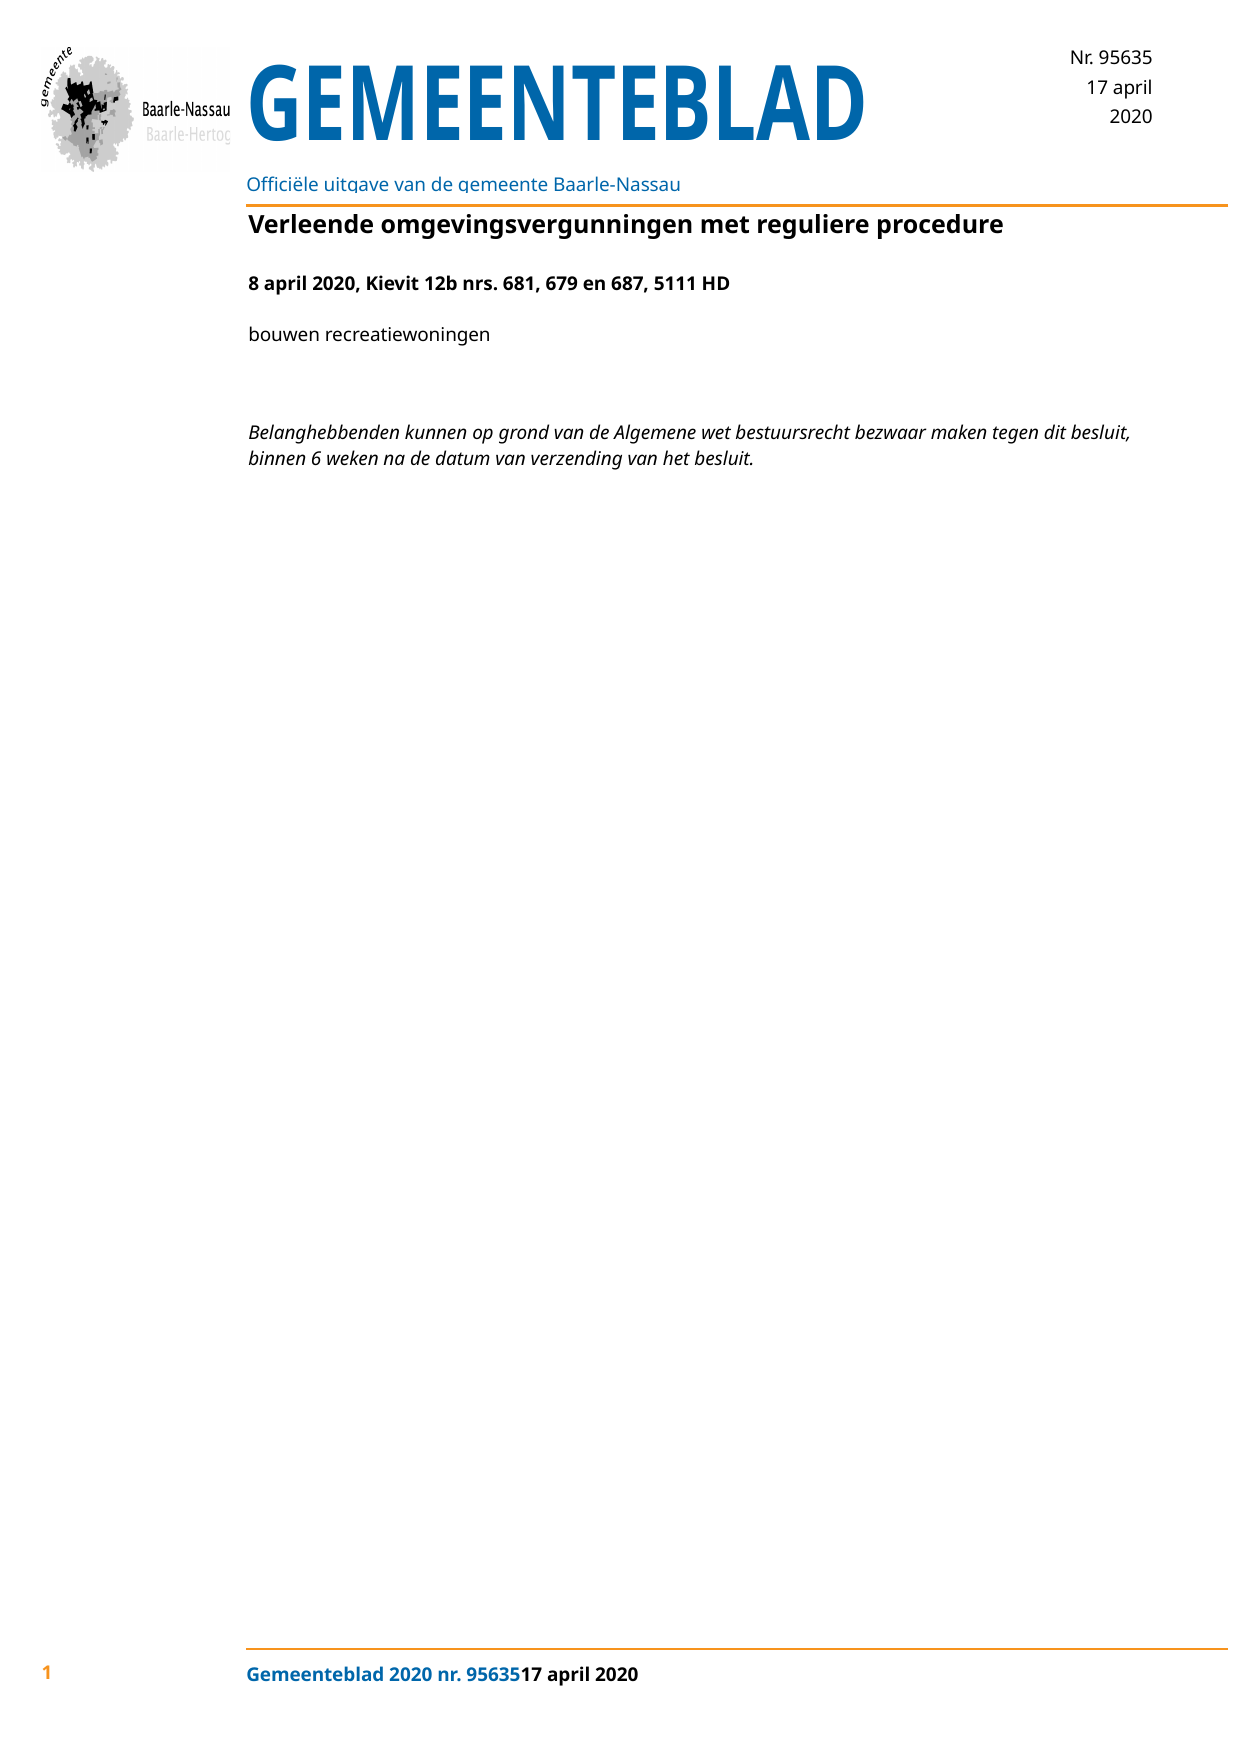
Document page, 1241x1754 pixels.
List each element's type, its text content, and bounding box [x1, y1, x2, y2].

text Belanghebbenden kunnen op grond van de Algemene wet bestuursrecht bezwaar maken tegen dit besluit, binnen 6 weken na de datum van verzending van het besluit. [248, 419, 1152, 470]
picture [41, 47, 231, 172]
text 8 april 2020, Kievit 12b nrs. 681, 679 en 687, 5111 HD [248, 270, 1152, 296]
text Verleende omgevingsvergunningen met reguliere procedure [248, 207, 1152, 241]
text bouwen recreatiewoningen [248, 321, 1152, 346]
